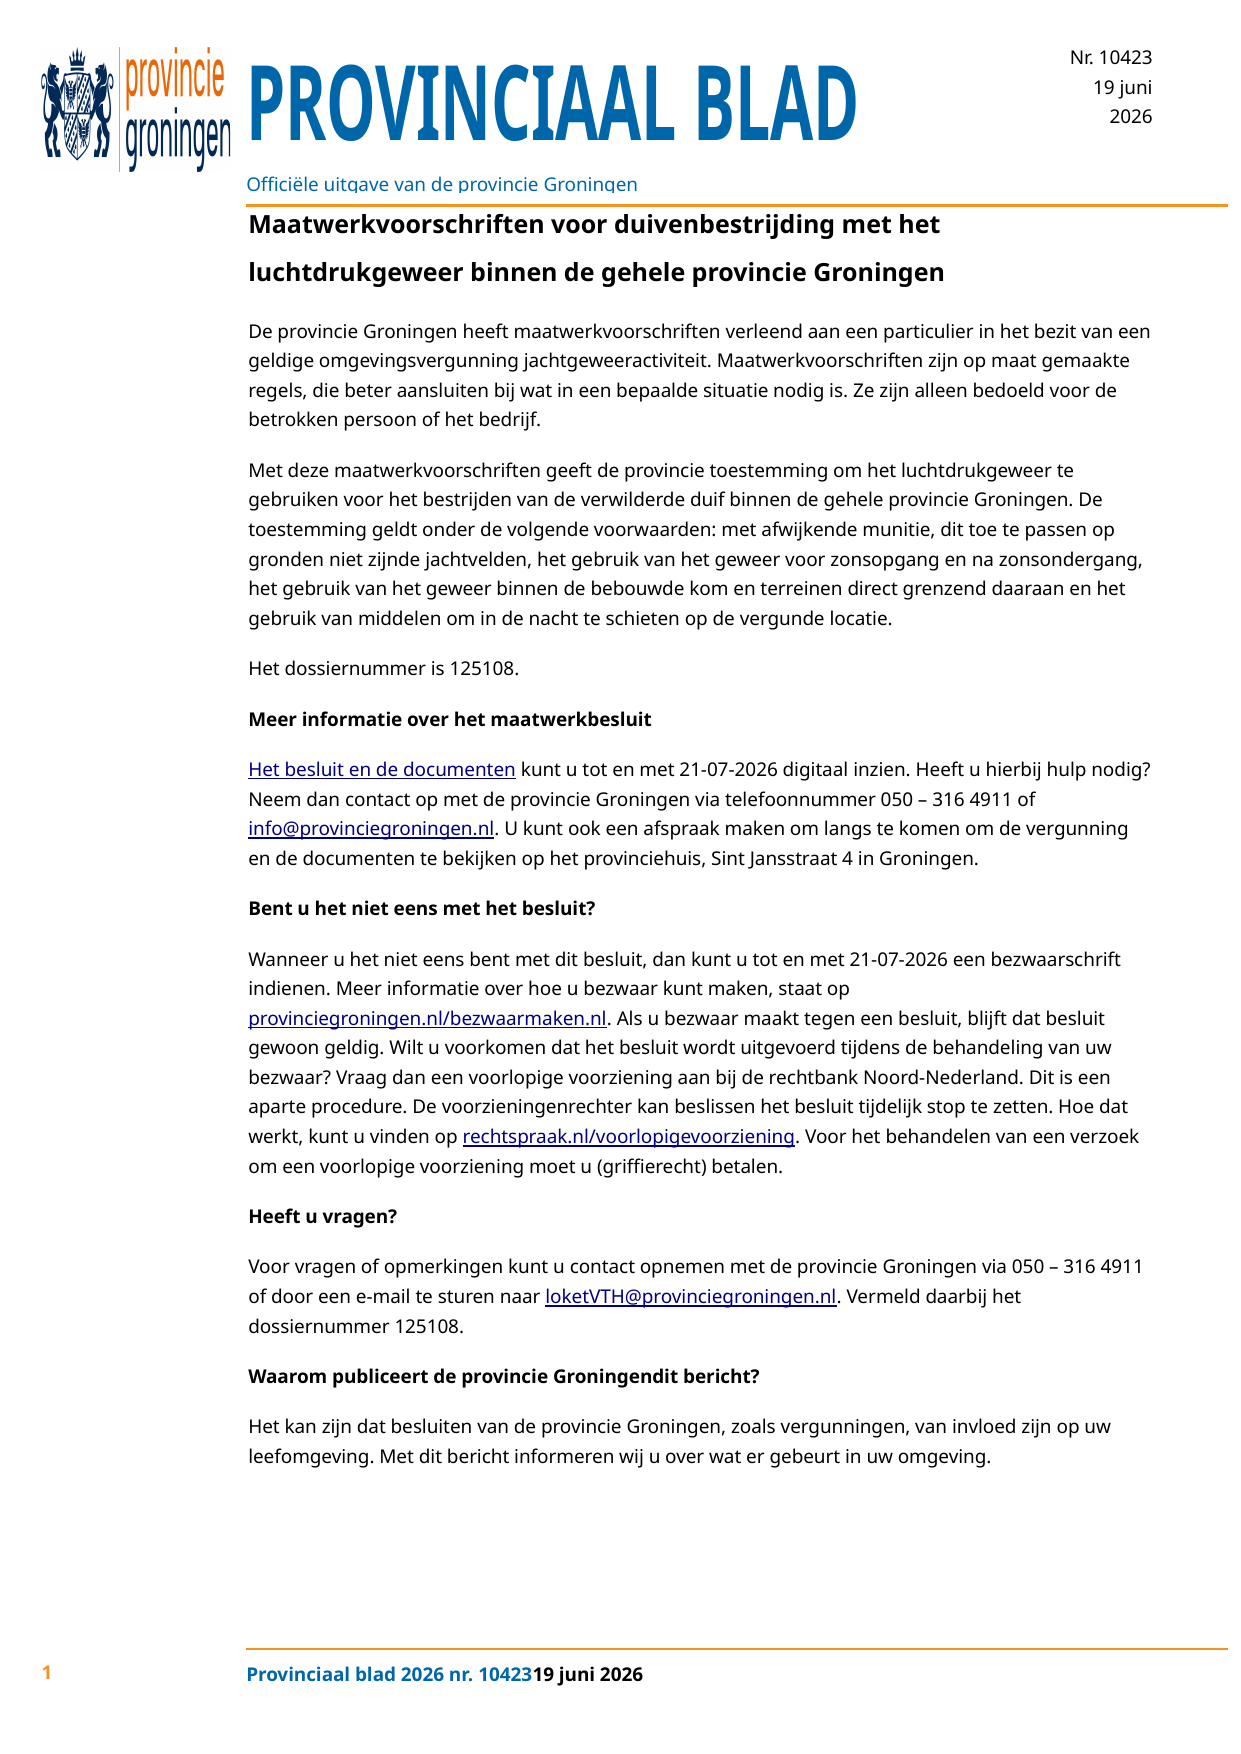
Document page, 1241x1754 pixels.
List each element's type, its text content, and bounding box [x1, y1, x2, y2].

text Het kan zijn dat besluiten van de provincie Groningen, zoals vergunningen, van invloed zijn op uw leefomgeving. Met dit bericht informeren wij u over wat er gebeurt in uw omgeving. [248, 1414, 1152, 1469]
text Bent u het niet eens met het besluit? [248, 895, 1152, 921]
picture [41, 47, 231, 172]
text Waarom publiceert de provincie Groningendit bericht? [248, 1363, 1152, 1389]
text Met deze maatwerkvoorschriften geeft de provincie toestemming om het luchtdrukgeweer te gebruiken voor het bestrijden van de verwilderde duif binnen de gehele provincie Groningen. De toestemming geldt onder de volgende voorwaarden: met afwijkende munitie, dit toe te passen op gronden niet zijnde jachtvelden, het gebruik van het geweer voor zonsopgang en na zonsondergang, het gebruik van het geweer binnen de bebouwde kom en terreinen direct grenzend daaraan en het gebruik van middelen om in de nacht te schieten op de vergunde locatie. [248, 457, 1152, 631]
text Het besluit en de documenten kunt u tot en met 21-07-2026 digitaal inzien. Heeft u hierbij hulp nodig? Neem dan contact op met de provincie Groningen via telefoonnummer 050 – 316 4911 of info@provinciegroningen.nl. U kunt ook een afspraak maken om langs te komen om de vergunning en de documenten te bekijken op het provinciehuis, Sint Jansstraat 4 in Groningen. [248, 756, 1152, 871]
text Het dossiernummer is 125108. [248, 655, 1152, 681]
text Voor vragen of opmerkingen kunt u contact opnemen met de provincie Groningen via 050 – 316 4911 of door een e-mail te sturen naar loketVTH@provinciegroningen.nl. Vermeld daarbij het dossiernummer 125108. [248, 1254, 1152, 1339]
text De provincie Groningen heeft maatwerkvoorschriften verleend aan een particulier in het bezit van een geldige omgevingsvergunning jachtgeweeractiviteit. Maatwerkvoorschriften zijn op maat gemaakte regels, die beter aansluiten bij wat in een bepaalde situatie nodig is. Ze zijn alleen bedoeld voor de betrokken persoon of het bedrijf. [248, 318, 1152, 432]
text Meer informatie over het maatwerkbesluit [248, 706, 1152, 732]
text Heeft u vragen? [248, 1203, 1152, 1229]
text Wanneer u het niet eens bent met dit besluit, dan kunt u tot en met 21-07-2026 een bezwaarschrift indienen. Meer informatie over hoe u bezwaar kunt maken, staat op provinciegroningen.nl/bezwaarmaken.nl. Als u bezwaar maakt tegen een besluit, blijft dat besluit gewoon geldig. Wilt u voorkomen dat het besluit wordt uitgevoerd tijdens de behandeling van uw bezwaar? Vraag dan een voorlopige voorziening aan bij de rechtbank Noord-Nederland. Dit is een aparte procedure. De voorzieningenrechter kan beslissen het besluit tijdelijk stop te zetten. Hoe dat werkt, kunt u vinden op rechtspraak.nl/voorlopigevoorziening. Voor het behandelen van een verzoek om een voorlopige voorziening moet u (griffierecht) betalen. [248, 946, 1152, 1179]
text Maatwerkvoorschriften voor duivenbestrijding met het luchtdrukgeweer binnen de gehele provincie Groningen [248, 207, 1152, 288]
